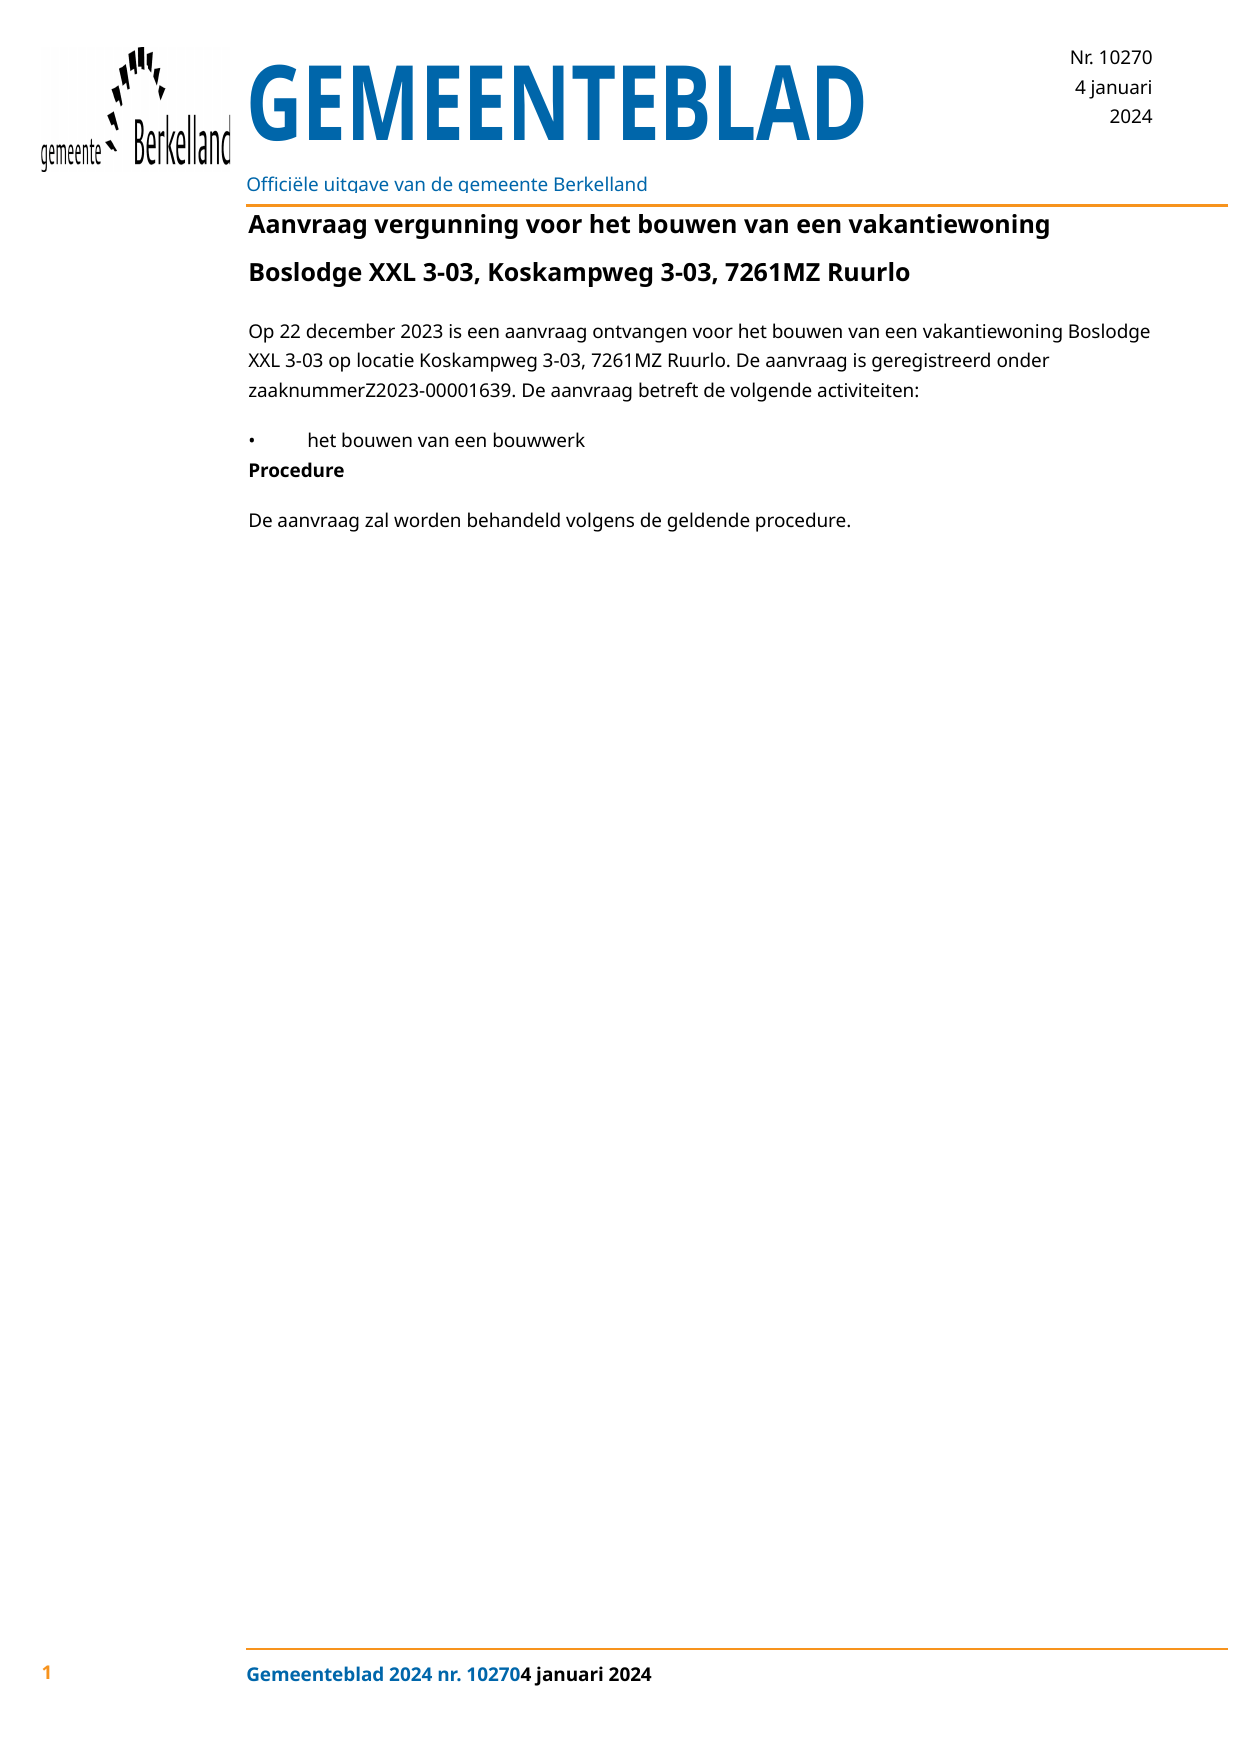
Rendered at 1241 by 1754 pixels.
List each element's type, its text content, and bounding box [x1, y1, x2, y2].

list het bouwen van een bouwwerk [248, 427, 1152, 453]
text De aanvraag zal worden behandeld volgens de geldende procedure. [248, 507, 1152, 533]
text Aanvraag vergunning voor het bouwen van een vakantiewoning Boslodge XXL 3-03, Koskampweg 3-03, 7261MZ Ruurlo [248, 207, 1152, 288]
picture [41, 47, 231, 172]
text Op 22 december 2023 is een aanvraag ontvangen voor het bouwen van een vakantiewoning Boslodge XXL 3-03 op locatie Koskampweg 3-03, 7261MZ Ruurlo. De aanvraag is geregistreerd onder zaaknummerZ2023-00001639. De aanvraag betreft de volgende activiteiten: [248, 318, 1152, 403]
text Procedure [248, 457, 1152, 483]
